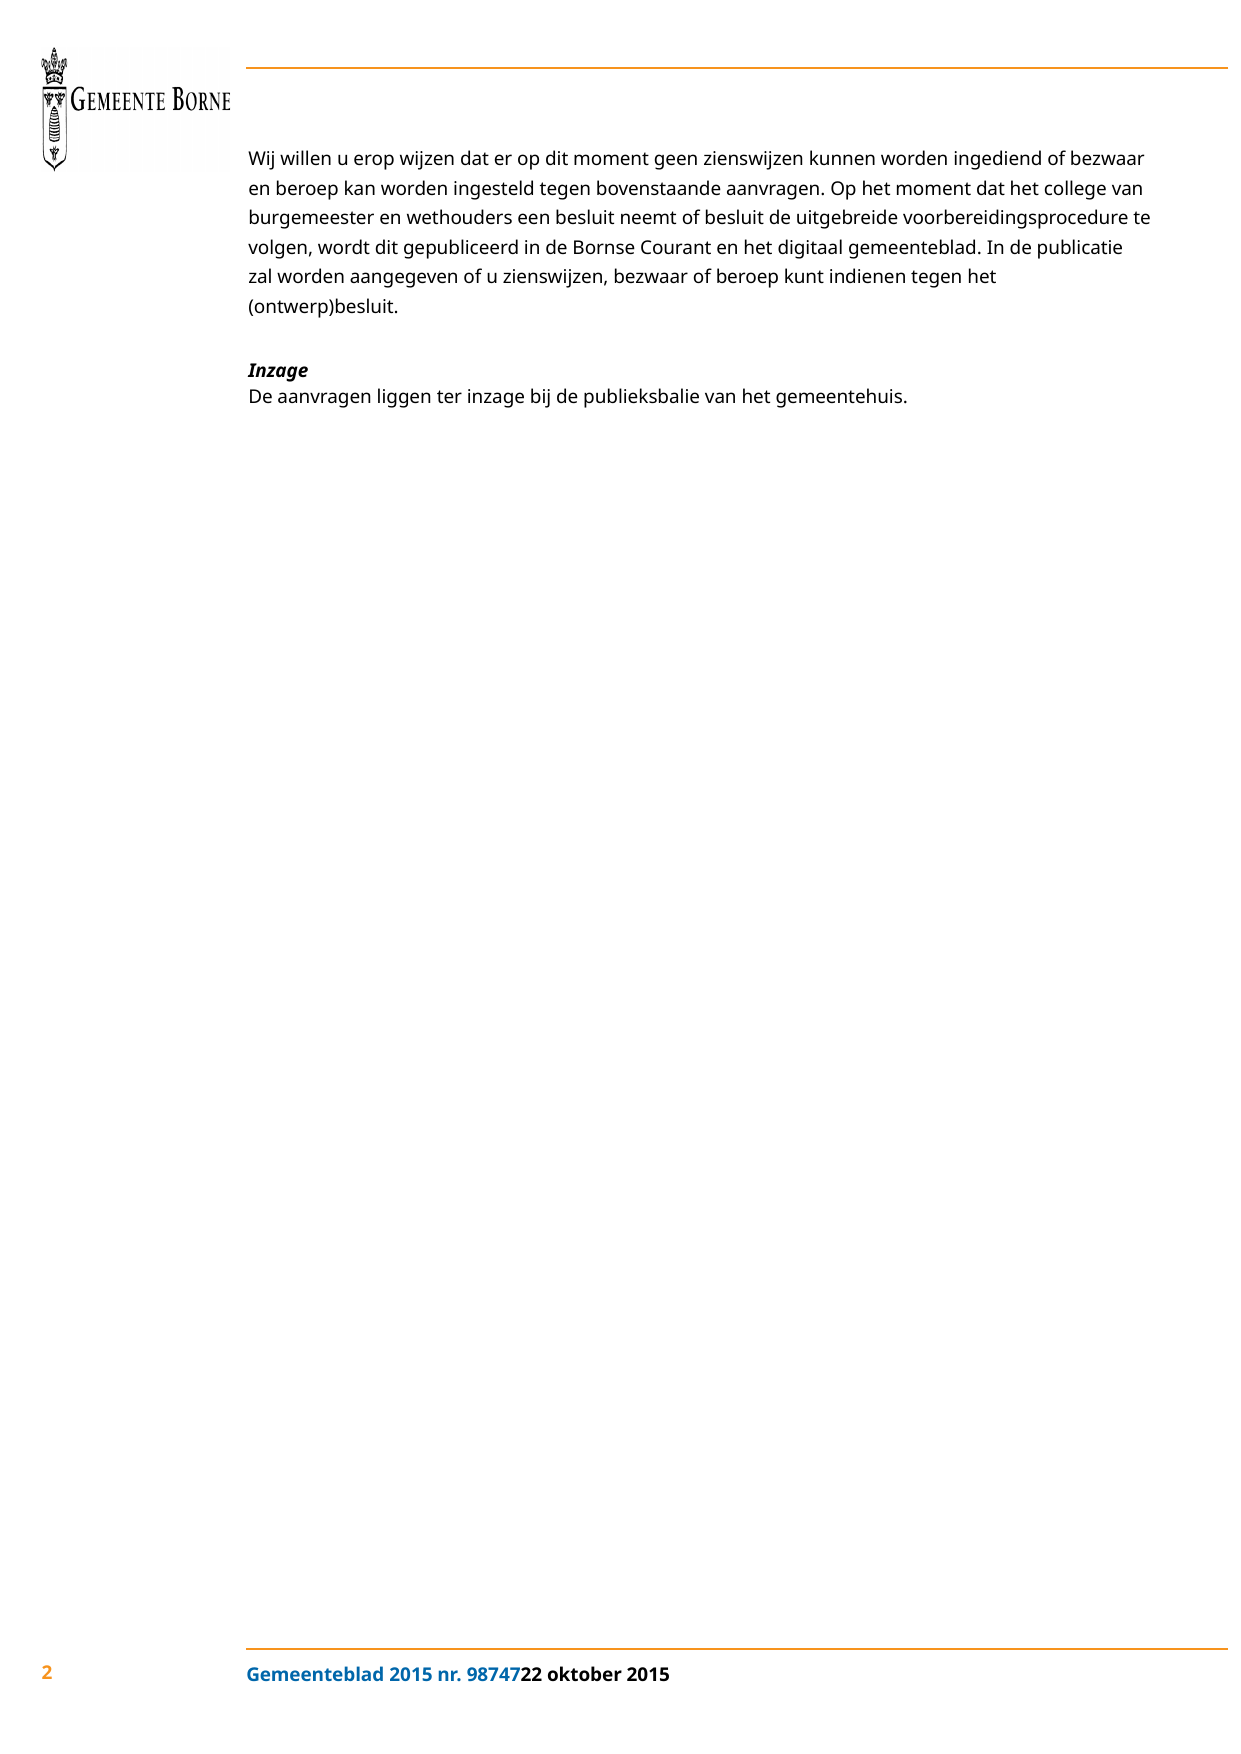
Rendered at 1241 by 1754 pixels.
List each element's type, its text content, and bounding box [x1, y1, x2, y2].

text Inzage [248, 357, 1152, 383]
text De aanvragen liggen ter inzage bij de publieksbalie van het gemeentehuis. [248, 383, 1152, 408]
text Wij willen u erop wijzen dat er op dit moment geen zienswijzen kunnen worden ingediend of bezwaar en beroep kan worden ingesteld tegen bovenstaande aanvragen. Op het moment dat het college van burgemeester en wethouders een besluit neemt of besluit de uitgebreide voorbereidingsprocedure te volgen, wordt dit gepubliceerd in de Bornse Courant en het digitaal gemeenteblad. In de publicatie zal worden aangegeven of u zienswijzen, bezwaar of beroep kunt indienen tegen het (ontwerp)besluit. [248, 145, 1152, 319]
picture [41, 47, 231, 172]
